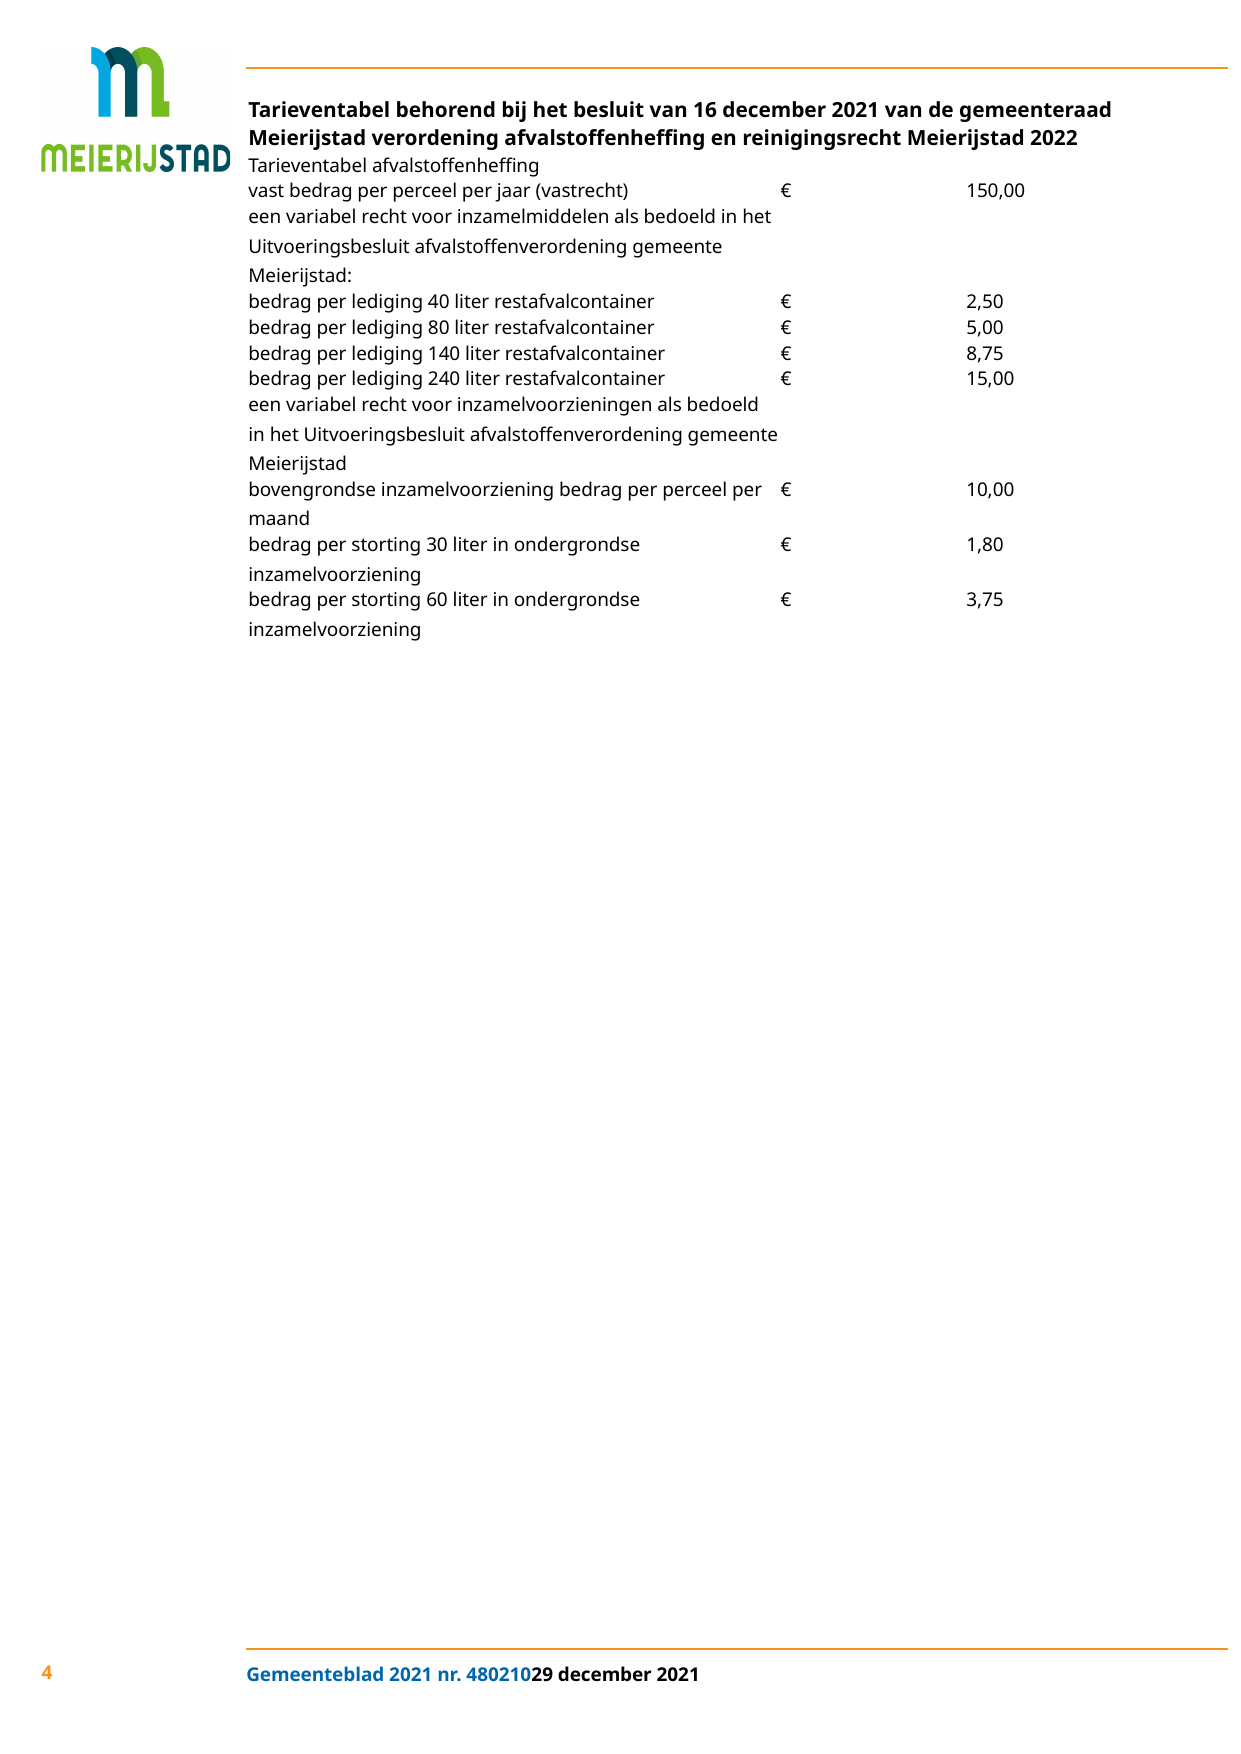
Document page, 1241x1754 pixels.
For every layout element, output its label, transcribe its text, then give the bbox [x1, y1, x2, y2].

table_cell [966, 203, 1152, 288]
table_cell bedrag per lediging 140 liter restafvalcontainer [248, 340, 780, 365]
picture [41, 47, 231, 172]
table_cell [780, 391, 966, 476]
table_cell bovengrondse inzamelvoorziening bedrag per perceel per maand [248, 476, 780, 531]
table_cell een variabel recht voor inzamelvoorzieningen als bedoeld in het Uitvoeringsbesluit afvalstoffenverordening gemeente Meierijstad [248, 391, 780, 476]
table_cell 1,80 [966, 531, 1152, 587]
table_header [780, 152, 966, 178]
table_cell bedrag per lediging 40 liter restafvalcontainer [248, 288, 780, 314]
table_cell 2,50 [966, 288, 1152, 314]
table_cell € [780, 314, 966, 340]
table_cell bedrag per lediging 80 liter restafvalcontainer [248, 314, 780, 340]
table_cell € [780, 587, 966, 642]
table_cell bedrag per storting 60 liter in ondergrondse inzamelvoorziening [248, 587, 780, 642]
table_cell 3,75 [966, 587, 1152, 642]
table_cell 10,00 [966, 476, 1152, 531]
table_cell [780, 203, 966, 288]
table_header Tarieventabel afvalstoffenheffing [248, 152, 780, 178]
table_cell 5,00 [966, 314, 1152, 340]
table_cell € [780, 365, 966, 391]
table_header [966, 152, 1152, 178]
table_cell € [780, 476, 966, 531]
table_cell [966, 391, 1152, 476]
table_cell € [780, 178, 966, 203]
table_cell vast bedrag per perceel per jaar (vastrecht) [248, 178, 780, 203]
table_cell € [780, 288, 966, 314]
text Tarieventabel behorend bij het besluit van 16 december 2021 van de gemeenteraad Meierijstad verordening afvalstoffenheffing en reinigingsrecht Meierijstad 2022 [248, 95, 1152, 152]
table_cell bedrag per lediging 240 liter restafvalcontainer [248, 365, 780, 391]
table_cell een variabel recht voor inzamelmiddelen als bedoeld in het Uitvoeringsbesluit afvalstoffenverordening gemeente Meierijstad: [248, 203, 780, 288]
table_cell € [780, 531, 966, 587]
table_cell 15,00 [966, 365, 1152, 391]
table_cell 150,00 [966, 178, 1152, 203]
table_cell 8,75 [966, 340, 1152, 365]
table_cell bedrag per storting 30 liter in ondergrondse inzamelvoorziening [248, 531, 780, 587]
table_cell € [780, 340, 966, 365]
